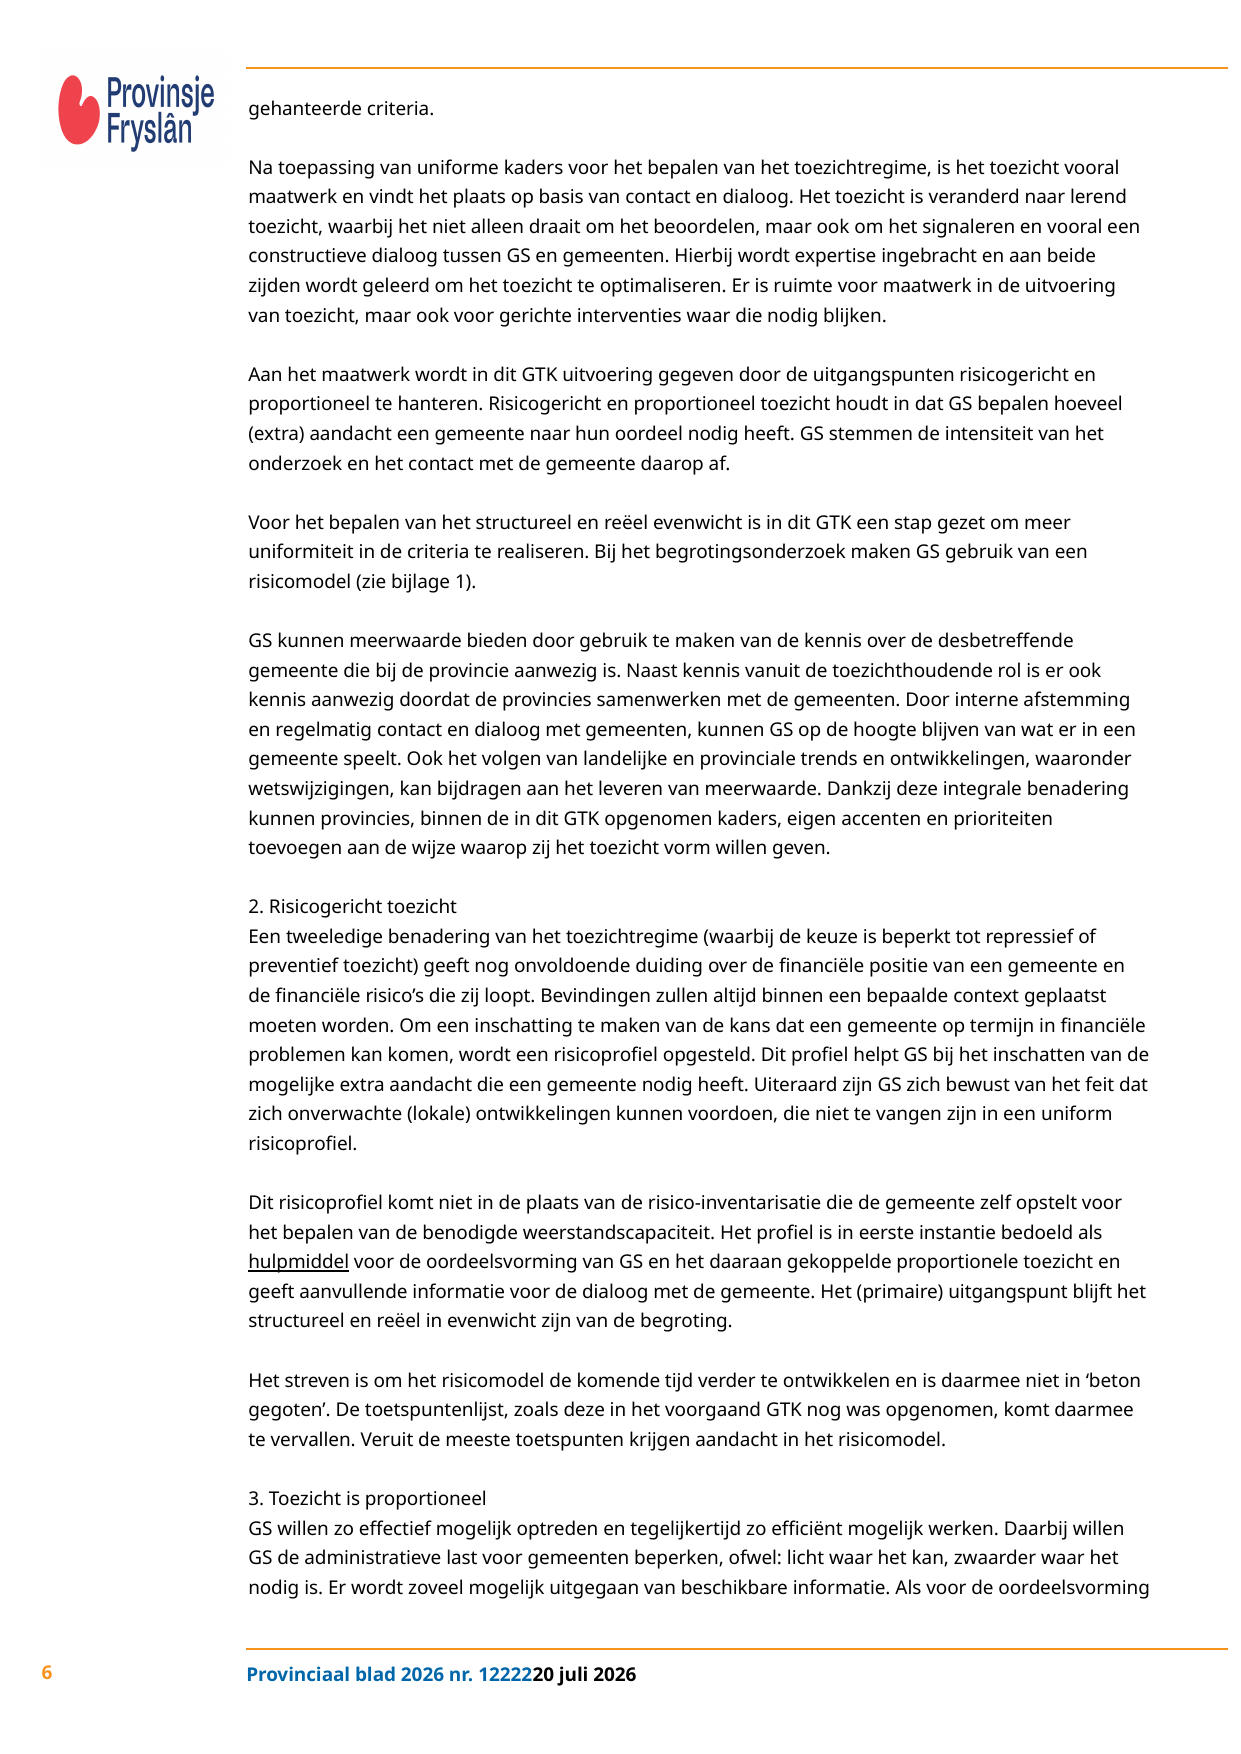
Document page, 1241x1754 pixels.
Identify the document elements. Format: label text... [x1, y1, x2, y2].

text GS kunnen meerwaarde bieden door gebruik te maken van de kennis over de desbetreffende gemeente die bij de provincie aanwezig is. Naast kennis vanuit de toezichthoudende rol is er ook kennis aanwezig doordat de provincies samenwerken met de gemeenten. Door interne afstemming en regelmatig contact en dialoog met gemeenten, kunnen GS op de hoogte blijven van wat er in een gemeente speelt. Ook het volgen van landelijke en provinciale trends en ontwikkelingen, waaronder wetswijzigingen, kan bijdragen aan het leveren van meerwaarde. Dankzij deze integrale benadering kunnen provincies, binnen de in dit GTK opgenomen kaders, eigen accenten en prioriteiten toevoegen aan de wijze waarop zij het toezicht vorm willen geven. [248, 627, 1152, 860]
text Een tweeledige benadering van het toezichtregime (waarbij de keuze is beperkt tot repressief of preventief toezicht) geeft nog onvoldoende duiding over de financiële positie van een gemeente en de financiële risico’s die zij loopt. Bevindingen zullen altijd binnen een bepaalde context geplaatst moeten worden. Om een inschatting te maken van de kans dat een gemeente op termijn in financiële problemen kan komen, wordt een risicoprofiel opgesteld. Dit profiel helpt GS bij het inschatten van de mogelijke extra aandacht die een gemeente nodig heeft. Uiteraard zijn GS zich bewust van het feit dat zich onverwachte (lokale) ontwikkelingen kunnen voordoen, die niet te vangen zijn in een uniform risicoprofiel. [248, 923, 1152, 1156]
text Na toepassing van uniforme kaders voor het bepalen van het toezichtregime, is het toezicht vooral maatwerk en vindt het plaats op basis van contact en dialoog. Het toezicht is veranderd naar lerend toezicht, waarbij het niet alleen draait om het beoordelen, maar ook om het signaleren en vooral een constructieve dialoog tussen GS en gemeenten. Hierbij wordt expertise ingebracht en aan beide zijden wordt geleerd om het toezicht te optimaliseren. Er is ruimte voor maatwerk in de uitvoering van toezicht, maar ook voor gerichte interventies waar die nodig blijken. [248, 154, 1152, 328]
text gehanteerde criteria. [248, 95, 1152, 121]
text 3. Toezicht is proportioneel [248, 1485, 1152, 1511]
text GS willen zo effectief mogelijk optreden en tegelijkertijd zo efficiënt mogelijk werken. Daarbij willen GS de administratieve last voor gemeenten beperken, ofwel: licht waar het kan, zwaarder waar het nodig is. Er wordt zoveel mogelijk uitgegaan van beschikbare informatie. Als voor de oordeelsvorming [248, 1515, 1152, 1600]
text Voor het bepalen van het structureel en reëel evenwicht is in dit GTK een stap gezet om meer uniformiteit in de criteria te realiseren. Bij het begrotingsonderzoek maken GS gebruik van een risicomodel (zie bijlage 1). [248, 509, 1152, 594]
text Aan het maatwerk wordt in dit GTK uitvoering gegeven door de uitgangspunten risicogericht en proportioneel te hanteren. Risicogericht en proportioneel toezicht houdt in dat GS bepalen hoeveel (extra) aandacht een gemeente naar hun oordeel nodig heeft. GS stemmen de intensiteit van het onderzoek en het contact met de gemeente daarop af. [248, 361, 1152, 476]
text 2. Risicogericht toezicht [248, 893, 1152, 919]
picture [41, 47, 231, 172]
text Het streven is om het risicomodel de komende tijd verder te ontwikkelen en is daarmee niet in ‘beton gegoten’. De toetspuntenlijst, zoals deze in het voorgaand GTK nog was opgenomen, komt daarmee te vervallen. Veruit de meeste toetspunten krijgen aandacht in het risicomodel. [248, 1367, 1152, 1452]
text Dit risicoprofiel komt niet in de plaats van de risico-inventarisatie die de gemeente zelf opstelt voor het bepalen van de benodigde weerstandscapaciteit. Het profiel is in eerste instantie bedoeld als hulpmiddel voor de oordeelsvorming van GS en het daaraan gekoppelde proportionele toezicht en geeft aanvullende informatie voor de dialoog met de gemeente. Het (primaire) uitgangspunt blijft het structureel en reëel in evenwicht zijn van de begroting. [248, 1189, 1152, 1333]
